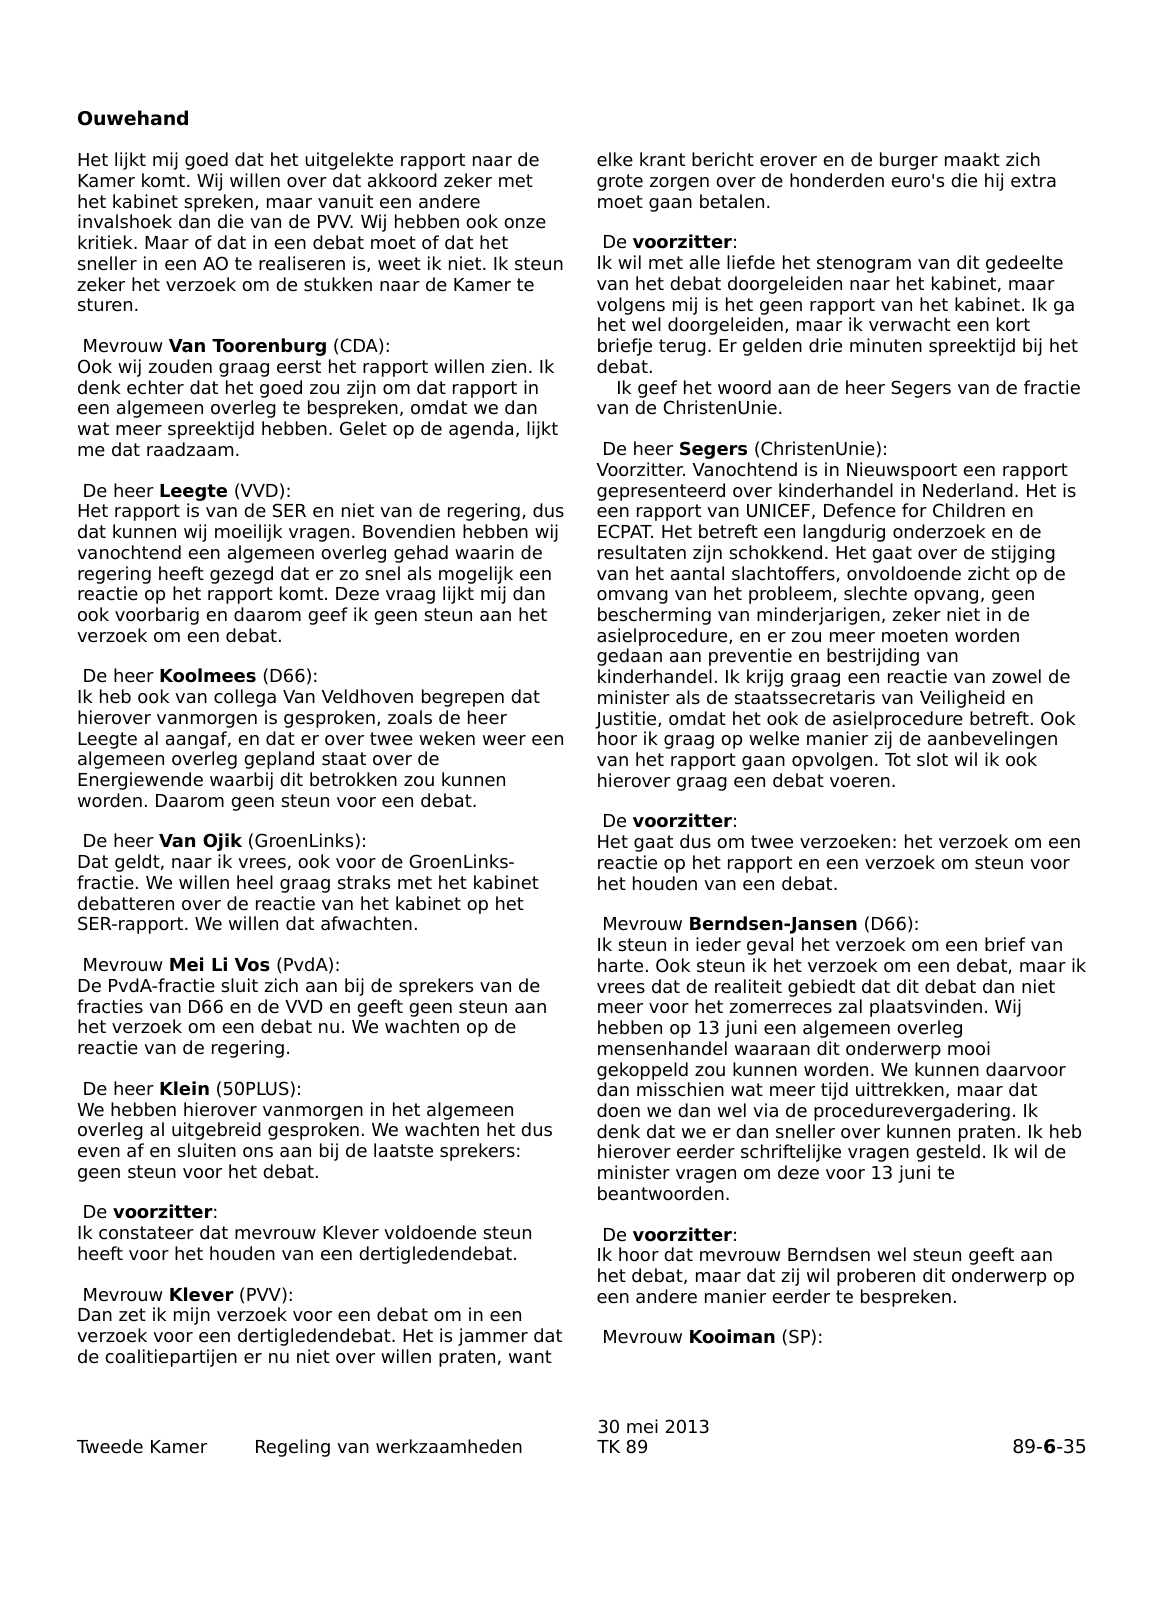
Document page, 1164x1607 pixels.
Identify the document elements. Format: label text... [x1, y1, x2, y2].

text Mevrouw Klever (PVV): [77, 1284, 567, 1305]
text Het lijkt mij goed dat het uitgelekte rapport naar de Kamer komt. Wij willen over dat akkoord zeker met het kabinet spreken, maar vanuit een andere invalshoek dan die van de PVV. Wij hebben ook onze kritiek. Maar of dat in een debat moet of dat het sneller in een AO te realiseren is, weet ik niet. Ik steun zeker het verzoek om de stukken naar de Kamer te sturen. [77, 150, 567, 316]
text Ik wil met alle liefde het stenogram van dit gedeelte van het debat doorgeleiden naar het kabinet, maar volgens mij is het geen rapport van het kabinet. Ik ga het wel doorgeleiden, maar ik verwacht een kort briefje terug. Er gelden drie minuten spreektijd bij het debat. [596, 253, 1087, 377]
text De heer Koolmees (D66): [77, 666, 567, 687]
text Ik heb ook van collega Van Veldhoven begrepen dat hierover vanmorgen is gesproken, zoals de heer Leegte al aangaf, en dat er over twee weken weer een algemeen overleg gepland staat over de Energiewende waarbij dit betrokken zou kunnen worden. Daarom geen steun voor een debat. [77, 687, 567, 811]
text Dan zet ik mijn verzoek voor een debat om in een verzoek voor een dertigledendebat. Het is jammer dat de coalitiepartijen er nu niet over willen praten, want [77, 1305, 567, 1367]
text Het rapport is van de SER en niet van de regering, dus dat kunnen wij moeilijk vragen. Bovendien hebben wij vanochtend een algemeen overleg gehad waarin de regering heeft gezegd dat er zo snel als mogelijk een reactie op het rapport komt. Deze vraag lijkt mij dan ook voorbarig en daarom geef ik geen steun aan het verzoek om een debat. [77, 501, 567, 646]
text De voorzitter: [596, 232, 1087, 253]
text De voorzitter: [596, 811, 1087, 832]
text Het gaat dus om twee verzoeken: het verzoek om een reactie op het rapport en een verzoek om steun voor het houden van een debat. [596, 832, 1087, 894]
text Voorzitter. Vanochtend is in Nieuwspoort een rapport gepresenteerd over kinderhandel in Nederland. Het is een rapport van UNICEF, Defence for Children en ECPAT. Het betreft een langdurig onderzoek en de resultaten zijn schokkend. Het gaat over de stijging van het aantal slachtoffers, onvoldoende zicht op de omvang van het probleem, slechte opvang, geen bescherming van minderjarigen, zeker niet in de asielprocedure, en er zou meer moeten worden gedaan aan preventie en bestrijding van kinderhandel. Ik krijg graag een reactie van zowel de minister als de staatssecretaris van Veiligheid en Justitie, omdat het ook de asielprocedure betreft. Ook hoor ik graag op welke manier zij de aanbevelingen van het rapport gaan opvolgen. Tot slot wil ik ook hierover graag een debat voeren. [596, 460, 1087, 791]
text Mevrouw Mei Li Vos (PvdA): [77, 955, 567, 976]
text De heer Segers (ChristenUnie): [596, 439, 1087, 460]
text Mevrouw Berndsen-Jansen (D66): [596, 914, 1087, 935]
text Mevrouw Van Toorenburg (CDA): [77, 336, 567, 357]
text Ik geef het woord aan de heer Segers van de fractie van de ChristenUnie. [596, 377, 1087, 419]
text De PvdA-fractie sluit zich aan bij de sprekers van de fracties van D66 en de VVD en geeft geen steun aan het verzoek om een debat nu. We wachten op de reactie van de regering. [77, 976, 567, 1059]
text De voorzitter: [596, 1224, 1087, 1245]
text Ik hoor dat mevrouw Berndsen wel steun geeft aan het debat, maar dat zij wil proberen dit onderwerp op een andere manier eerder te bespreken. [596, 1245, 1087, 1307]
text De heer Klein (50PLUS): [77, 1079, 567, 1099]
text Ik steun in ieder geval het verzoek om een brief van harte. Ook steun ik het verzoek om een debat, maar ik vrees dat de realiteit gebiedt dat dit debat dan niet meer voor het zomerreces zal plaatsvinden. Wij hebben op 13 juni een algemeen overleg mensenhandel waaraan dit onderwerp mooi gekoppeld zou kunnen worden. We kunnen daarvoor dan misschien wat meer tijd uittrekken, maar dat doen we dan wel via de procedurevergadering. Ik denk dat we er dan sneller over kunnen praten. Ik heb hierover eerder schriftelijke vragen gesteld. Ik wil de minister vragen om deze voor 13 juni te beantwoorden. [596, 935, 1087, 1204]
text De heer Van Ojik (GroenLinks): [77, 831, 567, 852]
text De heer Leegte (VVD): [77, 480, 567, 501]
text Ik constateer dat mevrouw Klever voldoende steun heeft voor het houden van een dertigledendebat. [77, 1223, 567, 1264]
text De voorzitter: [77, 1202, 567, 1223]
text We hebben hierover vanmorgen in het algemeen overleg al uitgebreid gesproken. We wachten het dus even af en sluiten ons aan bij de laatste sprekers: geen steun voor het debat. [77, 1099, 567, 1182]
text Dat geldt, naar ik vrees, ook voor de GroenLinks-fractie. We willen heel graag straks met het kabinet debatteren over de reactie van het kabinet op het SER-rapport. We willen dat afwachten. [77, 852, 567, 935]
text Mevrouw Kooiman (SP): [596, 1327, 1087, 1348]
text elke krant bericht erover en de burger maakt zich grote zorgen over de honderden euro's die hij extra moet gaan betalen. [596, 150, 1087, 212]
text Ook wij zouden graag eerst het rapport willen zien. Ik denk echter dat het goed zou zijn om dat rapport in een algemeen overleg te bespreken, omdat we dan wat meer spreektijd hebben. Gelet op de agenda, lijkt me dat raadzaam. [77, 357, 567, 460]
